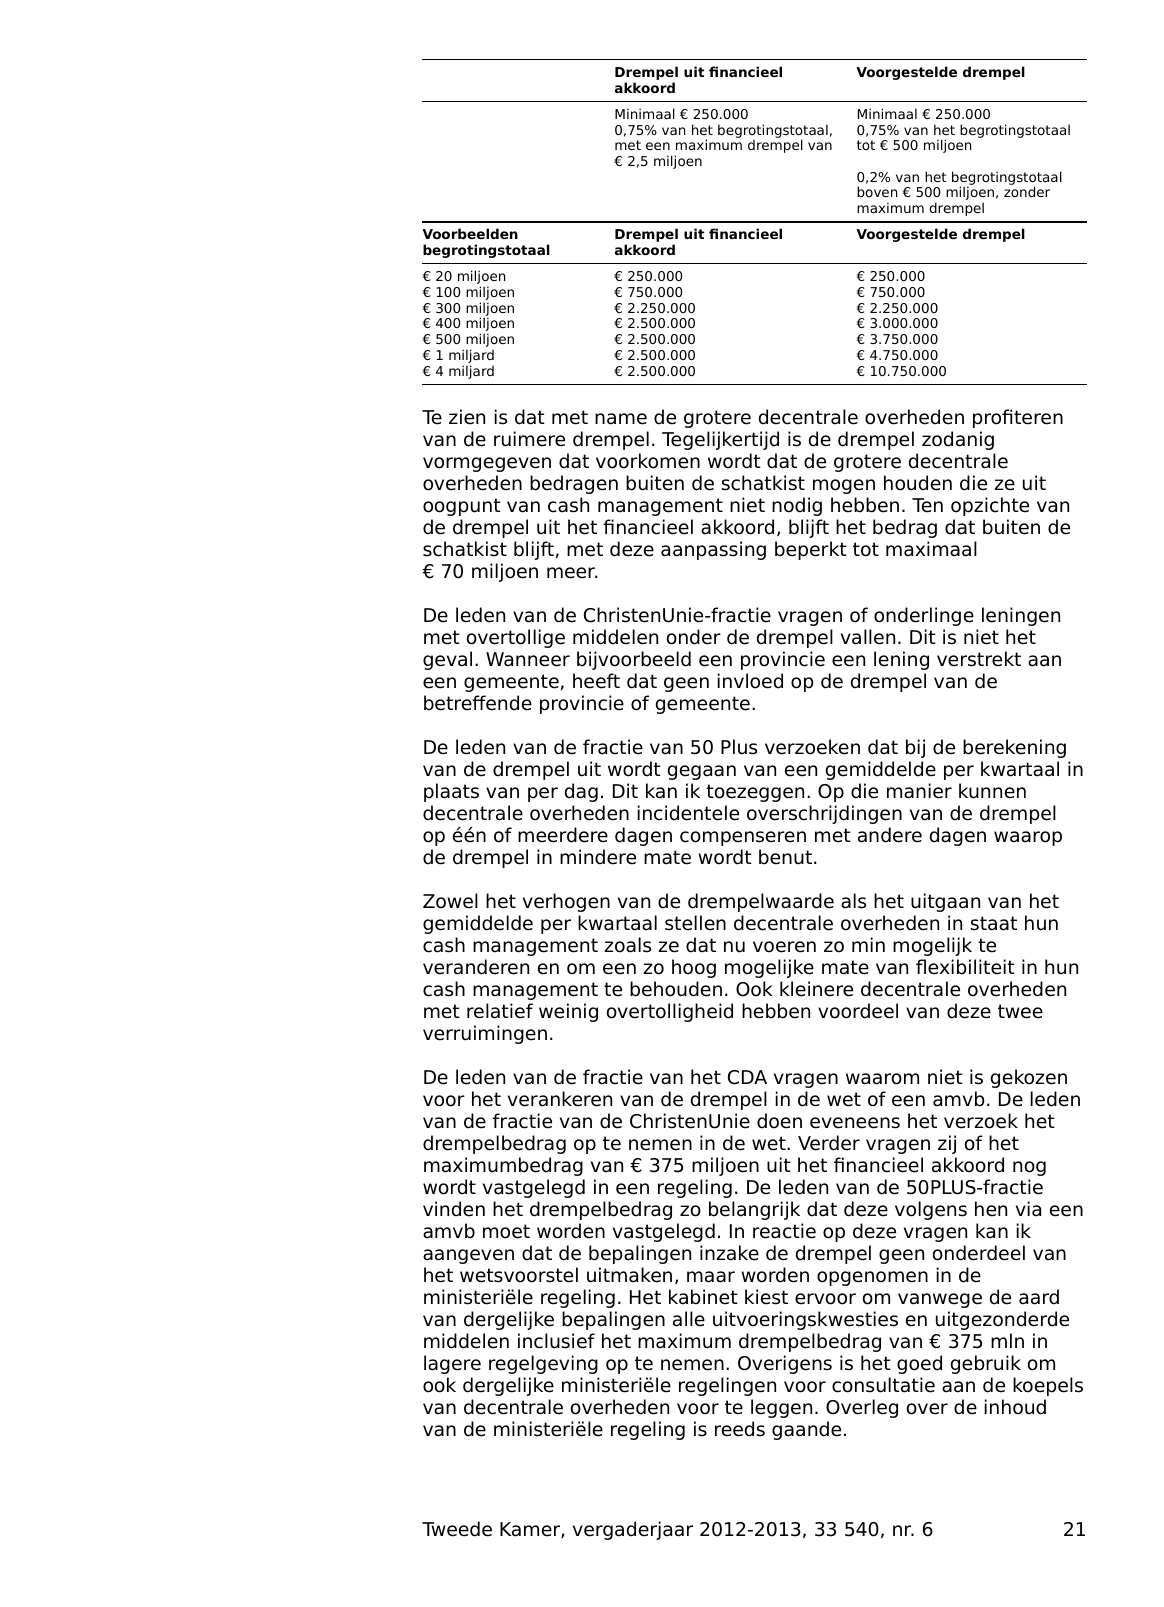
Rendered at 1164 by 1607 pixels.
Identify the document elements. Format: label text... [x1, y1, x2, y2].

table_header Drempel uit financieel akkoord [608, 60, 850, 101]
table_cell € 100 miljoen [422, 285, 608, 301]
table_cell [422, 170, 608, 221]
table_cell € 250.000 [850, 264, 1087, 285]
text De leden van de fractie van het CDA vragen waarom niet is gekozen voor het verankeren van de drempel in de wet of een amvb. De leden van de fractie van de ChristenUnie doen eveneens het verzoek het drempelbedrag op te nemen in de wet. Verder vragen zij of het maximumbedrag van € 375 miljoen uit het financieel akkoord nog wordt vastgelegd in een regeling. De leden van de 50PLUS-fractie vinden het drempelbedrag zo belangrijk dat deze volgens hen via een amvb moet worden vastgelegd. In reactie op deze vragen kan ik aangeven dat de bepalingen inzake de drempel geen onderdeel van het wetsvoorstel uitmaken, maar worden opgenomen in de ministeriële regeling. Het kabinet kiest ervoor om vanwege de aard van dergelijke bepalingen alle uitvoeringskwesties en uitgezonderde middelen inclusief het maximum drempelbedrag van € 375 mln in lagere regelgeving op te nemen. Overigens is het goed gebruik om ook dergelijke ministeriële regelingen voor consultatie aan de koepels van decentrale overheden voor te leggen. Overleg over de inhoud van de ministeriële regeling is reeds gaande. [422, 1067, 1087, 1441]
table_cell Minimaal € 250.000 [608, 102, 850, 122]
table_cell € 2.500.000 [608, 316, 850, 332]
text De leden van de ChristenUnie-fractie vragen of onderlinge leningen met overtollige middelen onder de drempel vallen. Dit is niet het geval. Wanneer bijvoorbeeld een provincie een lening verstrekt aan een gemeente, heeft dat geen invloed op de drempel van de betreffende provincie of gemeente. [422, 605, 1087, 715]
table_cell € 3.000.000 [850, 316, 1087, 332]
table_cell € 10.750.000 [850, 364, 1087, 384]
text De leden van de fractie van 50 Plus verzoeken dat bij de berekening van de drempel uit wordt gegaan van een gemiddelde per kwartaal in plaats van per dag. Dit kan ik toezeggen. Op die manier kunnen decentrale overheden incidentele overschrijdingen van de drempel op één of meerdere dagen compenseren met andere dagen waarop de drempel in mindere mate wordt benut. [422, 737, 1087, 869]
table_cell 0,2% van het begrotingstotaal boven € 500 miljoen, zonder maximum drempel [850, 170, 1087, 221]
text Te zien is dat met name de grotere decentrale overheden profiteren van de ruimere drempel. Tegelijkertijd is de drempel zodanig vormgegeven dat voorkomen wordt dat de grotere decentrale overheden bedragen buiten de schatkist mogen houden die ze uit oogpunt van cash management niet nodig hebben. Ten opzichte van de drempel uit het financieel akkoord, blijft het bedrag dat buiten de schatkist blijft, met deze aanpassing beperkt tot maximaal € 70 miljoen meer. [422, 407, 1087, 583]
table_cell € 3.750.000 [850, 332, 1087, 348]
table_cell [422, 123, 608, 169]
table_cell € 2.500.000 [608, 348, 850, 363]
table_cell € 2.250.000 [608, 301, 850, 316]
table_cell € 1 miljard [422, 348, 608, 363]
table_cell € 750.000 [850, 285, 1087, 301]
table_cell Voorbeelden begrotingstotaal [422, 223, 608, 263]
table_cell € 2.500.000 [608, 364, 850, 384]
table_header [422, 60, 608, 101]
table_cell [608, 170, 850, 221]
table_cell Drempel uit financieel akkoord [608, 223, 850, 263]
text Zowel het verhogen van de drempelwaarde als het uitgaan van het gemiddelde per kwartaal stellen decentrale overheden in staat hun cash management zoals ze dat nu voeren zo min mogelijk te veranderen en om een zo hoog mogelijke mate van flexibiliteit in hun cash management te behouden. Ook kleinere decentrale overheden met relatief weinig overtolligheid hebben voordeel van deze twee verruimingen. [422, 891, 1087, 1045]
table_header Voorgestelde drempel [850, 60, 1087, 101]
table_cell 0,75% van het begrotingstotaal tot € 500 miljoen [850, 123, 1087, 169]
table_cell [422, 102, 608, 122]
table_cell € 2.500.000 [608, 332, 850, 348]
table_cell 0,75% van het begrotingstotaal, met een maximum drempel van € 2,5 miljoen [608, 123, 850, 169]
table_cell € 4.750.000 [850, 348, 1087, 363]
table_cell € 400 miljoen [422, 316, 608, 332]
table_cell € 500 miljoen [422, 332, 608, 348]
table_cell € 250.000 [608, 264, 850, 285]
table_cell € 2.250.000 [850, 301, 1087, 316]
table_cell € 4 miljard [422, 364, 608, 384]
table_cell Voorgestelde drempel [850, 223, 1087, 263]
table_cell Minimaal € 250.000 [850, 102, 1087, 122]
table_cell € 750.000 [608, 285, 850, 301]
table_cell € 300 miljoen [422, 301, 608, 316]
table_cell € 20 miljoen [422, 264, 608, 285]
